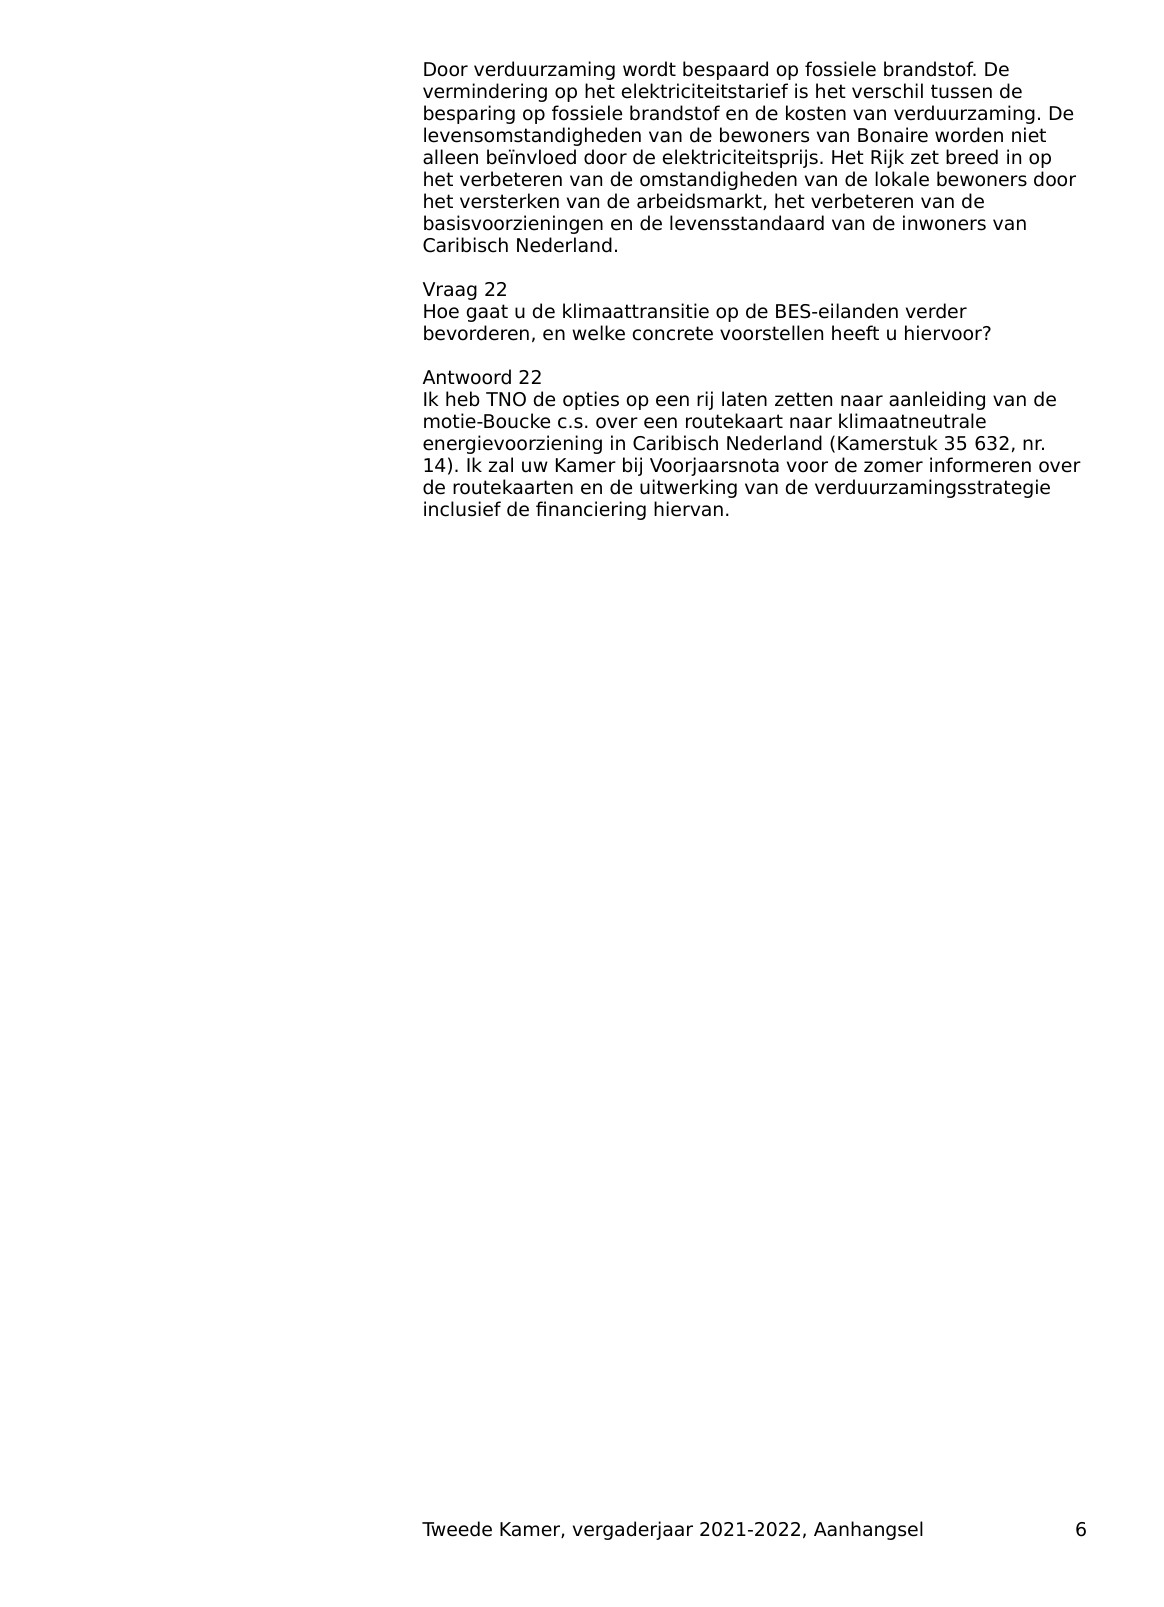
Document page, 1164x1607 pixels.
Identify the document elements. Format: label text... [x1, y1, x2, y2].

text Door verduurzaming wordt bespaard op fossiele brandstof. De vermindering op het elektriciteitstarief is het verschil tussen de besparing op fossiele brandstof en de kosten van verduurzaming. De levensomstandigheden van de bewoners van Bonaire worden niet alleen beïnvloed door de elektriciteitsprijs. Het Rijk zet breed in op het verbeteren van de omstandigheden van de lokale bewoners door het versterken van de arbeidsmarkt, het verbeteren van de basisvoorzieningen en de levensstandaard van de inwoners van Caribisch Nederland. [422, 59, 1087, 257]
text Hoe gaat u de klimaattransitie op de BES-eilanden verder bevorderen, en welke concrete voorstellen heeft u hiervoor? [422, 301, 1087, 345]
text Antwoord 22 [422, 367, 1087, 389]
text Ik heb TNO de opties op een rij laten zetten naar aanleiding van de motie-Boucke c.s. over een routekaart naar klimaatneutrale energievoorziening in Caribisch Nederland (Kamerstuk 35 632, nr. 14). Ik zal uw Kamer bij Voorjaarsnota voor de zomer informeren over de routekaarten en de uitwerking van de verduurzamingsstrategie inclusief de financiering hiervan. [422, 389, 1087, 521]
text Vraag 22 [422, 279, 1087, 301]
